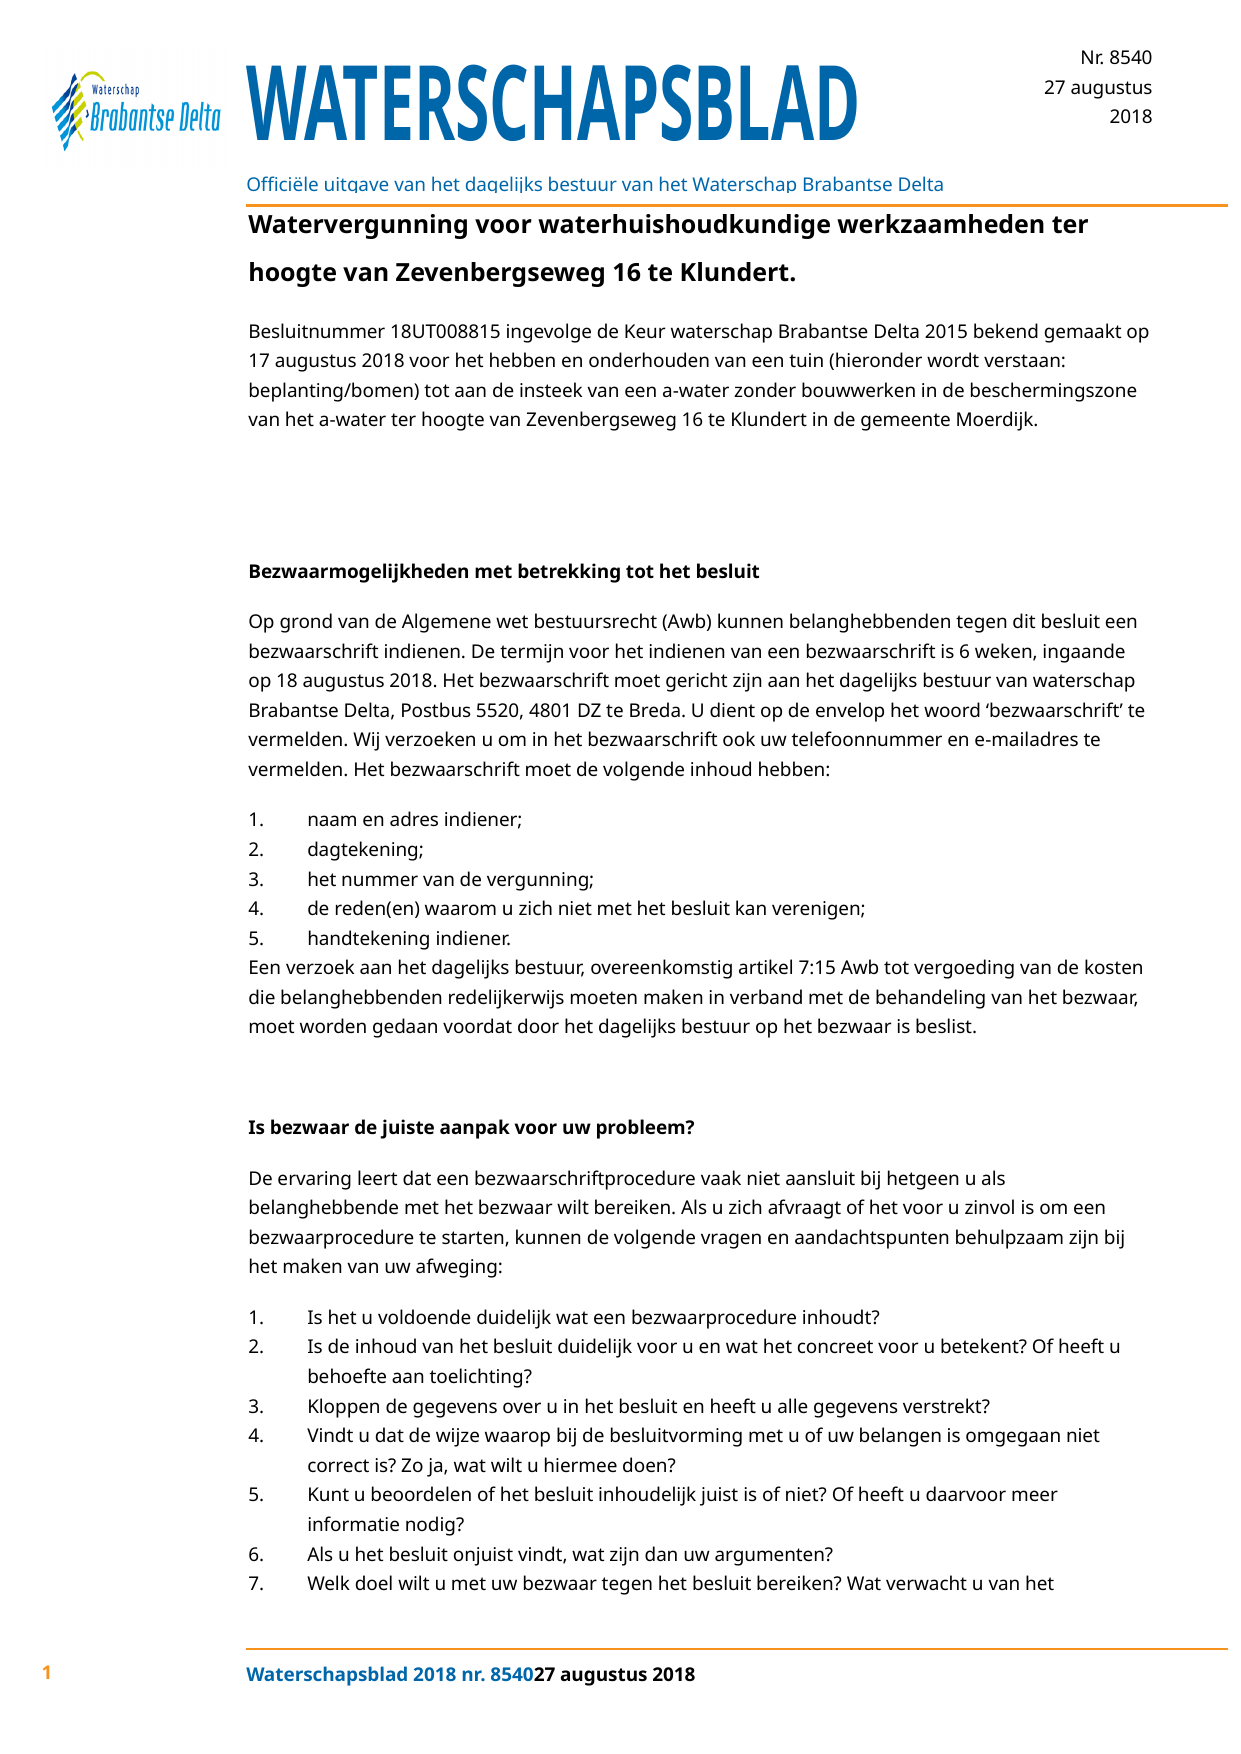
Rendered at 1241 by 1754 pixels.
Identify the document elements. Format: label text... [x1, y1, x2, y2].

list Is het u voldoende duidelijk wat een bezwaarprocedure inhoudt? [248, 1304, 1152, 1330]
text Besluitnummer 18UT008815 ingevolge de Keur waterschap Brabantse Delta 2015 bekend gemaakt op 17 augustus 2018 voor het hebben en onderhouden van een tuin (hieronder wordt verstaan: beplanting/bomen) tot aan de insteek van een a-water zonder bouwwerken in de beschermingszone van het a-water ter hoogte van Zevenbergseweg 16 te Klundert in de gemeente Moerdijk. [248, 318, 1152, 432]
text Watervergunning voor waterhuishoudkundige werkzaamheden ter hoogte van Zevenbergseweg 16 te Klundert. [248, 207, 1152, 288]
list Kunt u beoordelen of het besluit inhoudelijk juist is of niet? Of heeft u daarvoor meer informatie nodig? [248, 1482, 1152, 1537]
list handtekening indiener. [248, 925, 1152, 951]
text Bezwaarmogelijkheden met betrekking tot het besluit [248, 558, 1152, 584]
list Kloppen de gegevens over u in het besluit en heeft u alle gegevens verstrekt? [248, 1393, 1152, 1419]
list Als u het besluit onjuist vindt, wat zijn dan uw argumenten? [248, 1541, 1152, 1567]
list Welk doel wilt u met uw bezwaar tegen het besluit bereiken? Wat verwacht u van het [248, 1570, 1152, 1596]
list de reden(en) waarom u zich niet met het besluit kan verenigen; [248, 895, 1152, 921]
text Is bezwaar de juiste aanpak voor uw probleem? [248, 1114, 1152, 1140]
list naam en adres indiener; [248, 807, 1152, 832]
text Op grond van de Algemene wet bestuursrecht (Awb) kunnen belanghebbenden tegen dit besluit een bezwaarschrift indienen. De termijn voor het indienen van een bezwaarschrift is 6 weken, ingaande op 18 augustus 2018. Het bezwaarschrift moet gericht zijn aan het dagelijks bestuur van waterschap Brabantse Delta, Postbus 5520, 4801 DZ te Breda. U dient op de envelop het woord ‘bezwaarschrift’ te vermelden. Wij verzoeken u om in het bezwaarschrift ook uw telefoonnummer en e‑mailadres te vermelden. Het bezwaarschrift moet de volgende inhoud hebben: [248, 608, 1152, 782]
list het nummer van de vergunning; [248, 866, 1152, 892]
picture [41, 47, 231, 172]
list Vindt u dat de wijze waarop bij de besluitvorming met u of uw belangen is omgegaan niet correct is? Zo ja, wat wilt u hiermee doen? [248, 1422, 1152, 1478]
list dagtekening; [248, 836, 1152, 862]
text De ervaring leert dat een bezwaarschriftprocedure vaak niet aansluit bij hetgeen u als belanghebbende met het bezwaar wilt bereiken. Als u zich afvraagt of het voor u zinvol is om een bezwaarprocedure te starten, kunnen de volgende vragen en aandachtspunten behulpzaam zijn bij het maken van uw afweging: [248, 1165, 1152, 1279]
text Een verzoek aan het dagelijks bestuur, overeenkomstig artikel 7:15 Awb tot vergoeding van de kosten die belanghebbenden redelijkerwijs moeten maken in verband met de behandeling van het bezwaar, moet worden gedaan voordat door het dagelijks bestuur op het bezwaar is beslist. [248, 954, 1152, 1039]
list Is de inhoud van het besluit duidelijk voor u en wat het concreet voor u betekent? Of heeft u behoefte aan toelichting? [248, 1334, 1152, 1389]
